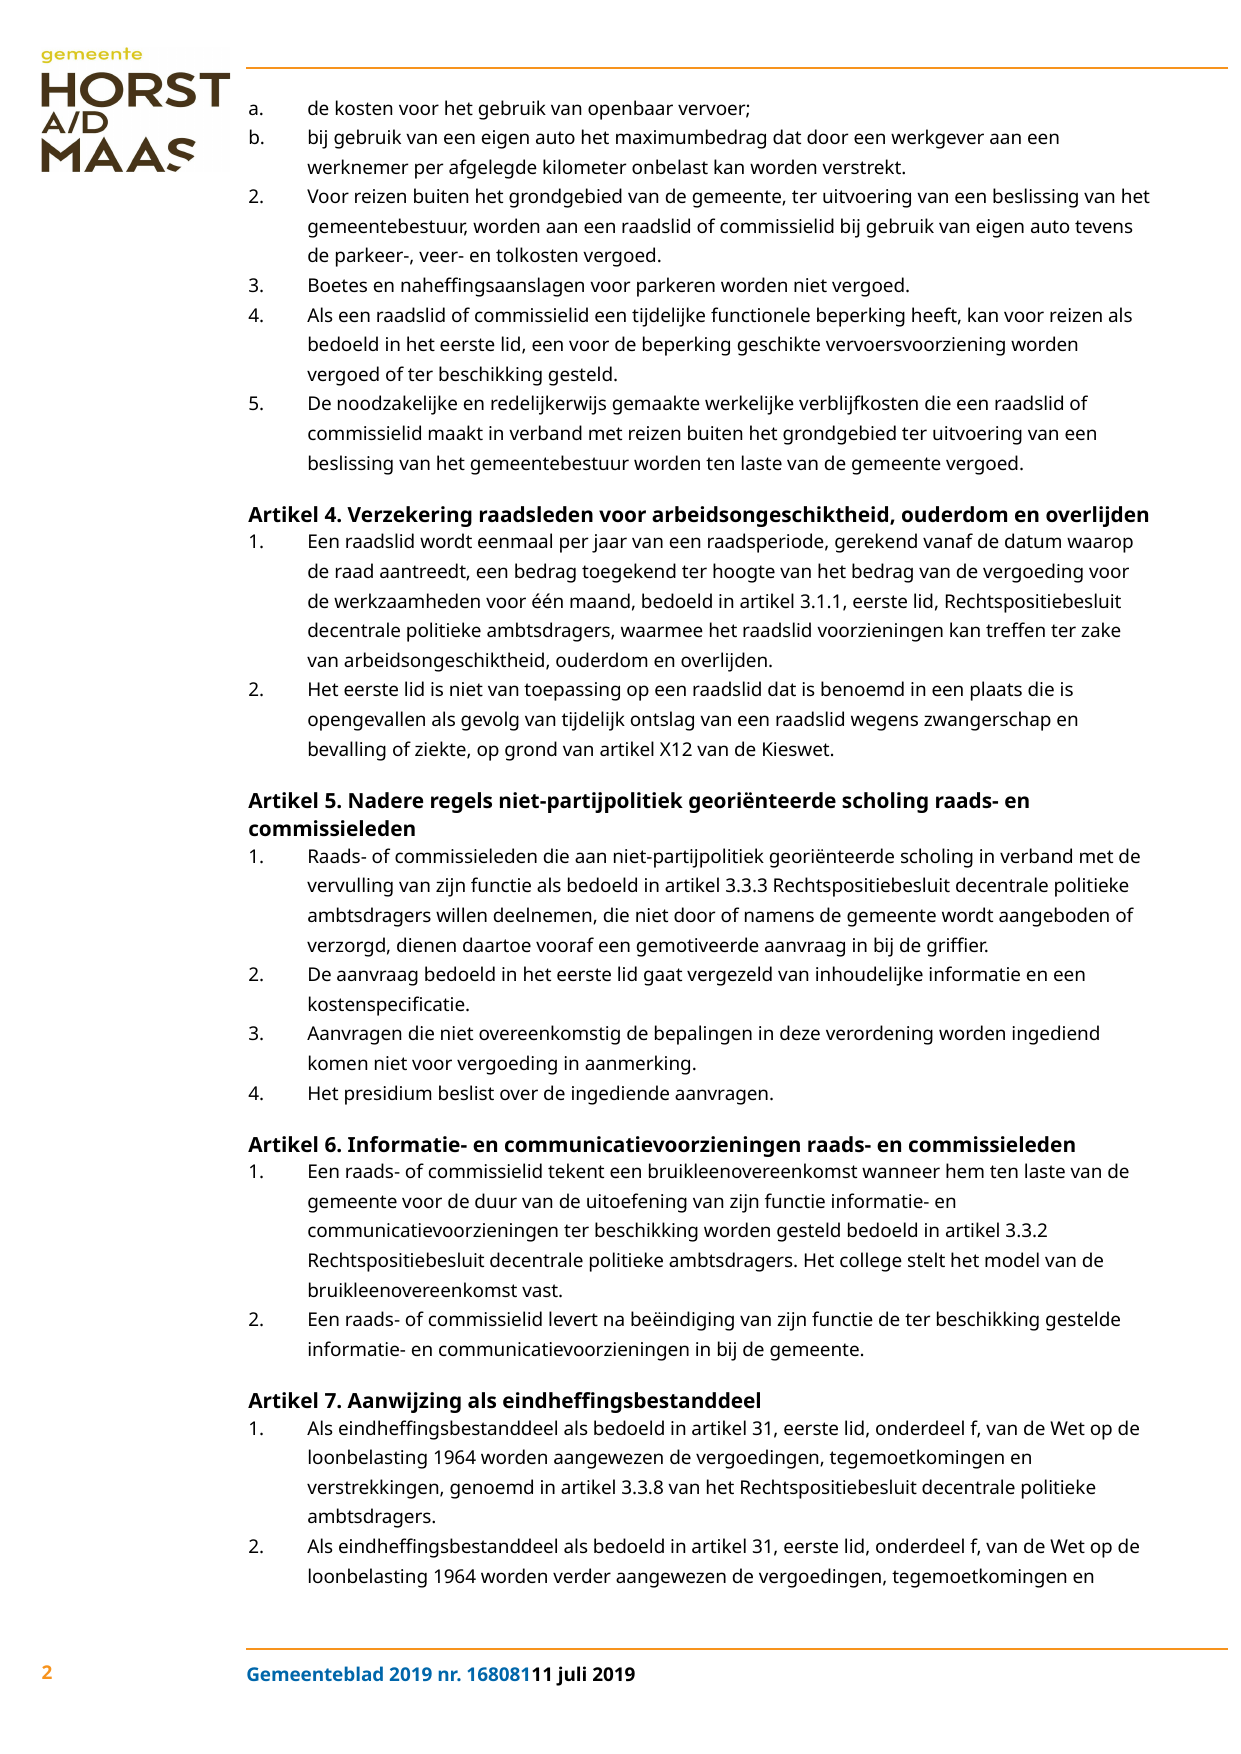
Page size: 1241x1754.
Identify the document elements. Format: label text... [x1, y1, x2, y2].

list Het eerste lid is niet van toepassing op een raadslid dat is benoemd in een plaats die is opengevallen als gevolg van tijdelijk ontslag van een raadslid wegens zwangerschap en bevalling of ziekte, op grond van artikel X12 van de Kieswet. [248, 677, 1152, 761]
text Artikel 4. Verzekering raadsleden voor arbeidsongeschiktheid, ouderdom en overlijden [248, 500, 1152, 529]
list Het presidium beslist over de ingediende aanvragen. [248, 1080, 1152, 1105]
list Raads- of commissieleden die aan niet-partijpolitiek georiënteerde scholing in verband met de vervulling van zijn functie als bedoeld in artikel 3.3.3 Rechtspositiebesluit decentrale politieke ambtsdragers willen deelnemen, die niet door of namens de gemeente wordt aangeboden of verzorgd, dienen daartoe vooraf een gemotiveerde aanvraag in bij de griffier. [248, 843, 1152, 957]
list bij gebruik van een eigen auto het maximumbedrag dat door een werkgever aan een werknemer per afgelegde kilometer onbelast kan worden verstrekt. [248, 124, 1152, 180]
list Een raads- of commissielid tekent een bruikleenovereenkomst wanneer hem ten laste van de gemeente voor de duur van de uitoefening van zijn functie informatie- en communicatievoorzieningen ter beschikking worden gesteld bedoeld in artikel 3.3.2 Rechtspositiebesluit decentrale politieke ambtsdragers. Het college stelt het model van de bruikleenovereenkomst vast. [248, 1158, 1152, 1303]
list de kosten voor het gebruik van openbaar vervoer; [248, 95, 1152, 121]
list De noodzakelijke en redelijkerwijs gemaakte werkelijke verblijfkosten die een raadslid of commissielid maakt in verband met reizen buiten het grondgebied ter uitvoering van een beslissing van het gemeentebestuur worden ten laste van de gemeente vergoed. [248, 391, 1152, 476]
list Een raadslid wordt eenmaal per jaar van een raadsperiode, gerekend vanaf de datum waarop de raad aantreedt, een bedrag toegekend ter hoogte van het bedrag van de vergoeding voor de werkzaamheden voor één maand, bedoeld in artikel 3.1.1, eerste lid, Rechtspositiebesluit decentrale politieke ambtsdragers, waarmee het raadslid voorzieningen kan treffen ter zake van arbeidsongeschiktheid, ouderdom en overlijden. [248, 529, 1152, 673]
list Voor reizen buiten het grondgebied van de gemeente, ter uitvoering van een beslissing van het gemeentebestuur, worden aan een raadslid of commissielid bij gebruik van eigen auto tevens de parkeer-, veer- en tolkosten vergoed. [248, 183, 1152, 268]
list Aanvragen die niet overeenkomstig de bepalingen in deze verordening worden ingediend komen niet voor vergoeding in aanmerking. [248, 1021, 1152, 1076]
text Artikel 7. Aanwijzing als eindheffingsbestanddeel [248, 1386, 1152, 1415]
text Artikel 6. Informatie- en communicatievoorzieningen raads- en commissieleden [248, 1130, 1152, 1158]
list Als eindheffingsbestanddeel als bedoeld in artikel 31, eerste lid, onderdeel f, van de Wet op de loonbelasting 1964 worden verder aangewezen de vergoedingen, tegemoetkomingen en [248, 1533, 1152, 1588]
text Artikel 5. Nadere regels niet-partijpolitiek georiënteerde scholing raads- en commissieleden [248, 786, 1152, 843]
picture [41, 47, 231, 172]
list Als een raadslid of commissielid een tijdelijke functionele beperking heeft, kan voor reizen als bedoeld in het eerste lid, een voor de beperking geschikte vervoersvoorziening worden vergoed of ter beschikking gesteld. [248, 302, 1152, 387]
list Een raads- of commissielid levert na beëindiging van zijn functie de ter beschikking gestelde informatie- en communicatievoorzieningen in bij de gemeente. [248, 1306, 1152, 1362]
list Als eindheffingsbestanddeel als bedoeld in artikel 31, eerste lid, onderdeel f, van de Wet op de loonbelasting 1964 worden aangewezen de vergoedingen, tegemoetkomingen en verstrekkingen, genoemd in artikel 3.3.8 van het Rechtspositiebesluit decentrale politieke ambtsdragers. [248, 1415, 1152, 1529]
list De aanvraag bedoeld in het eerste lid gaat vergezeld van inhoudelijke informatie en een kostenspecificatie. [248, 961, 1152, 1017]
list Boetes en naheffingsaanslagen voor parkeren worden niet vergoed. [248, 272, 1152, 298]
